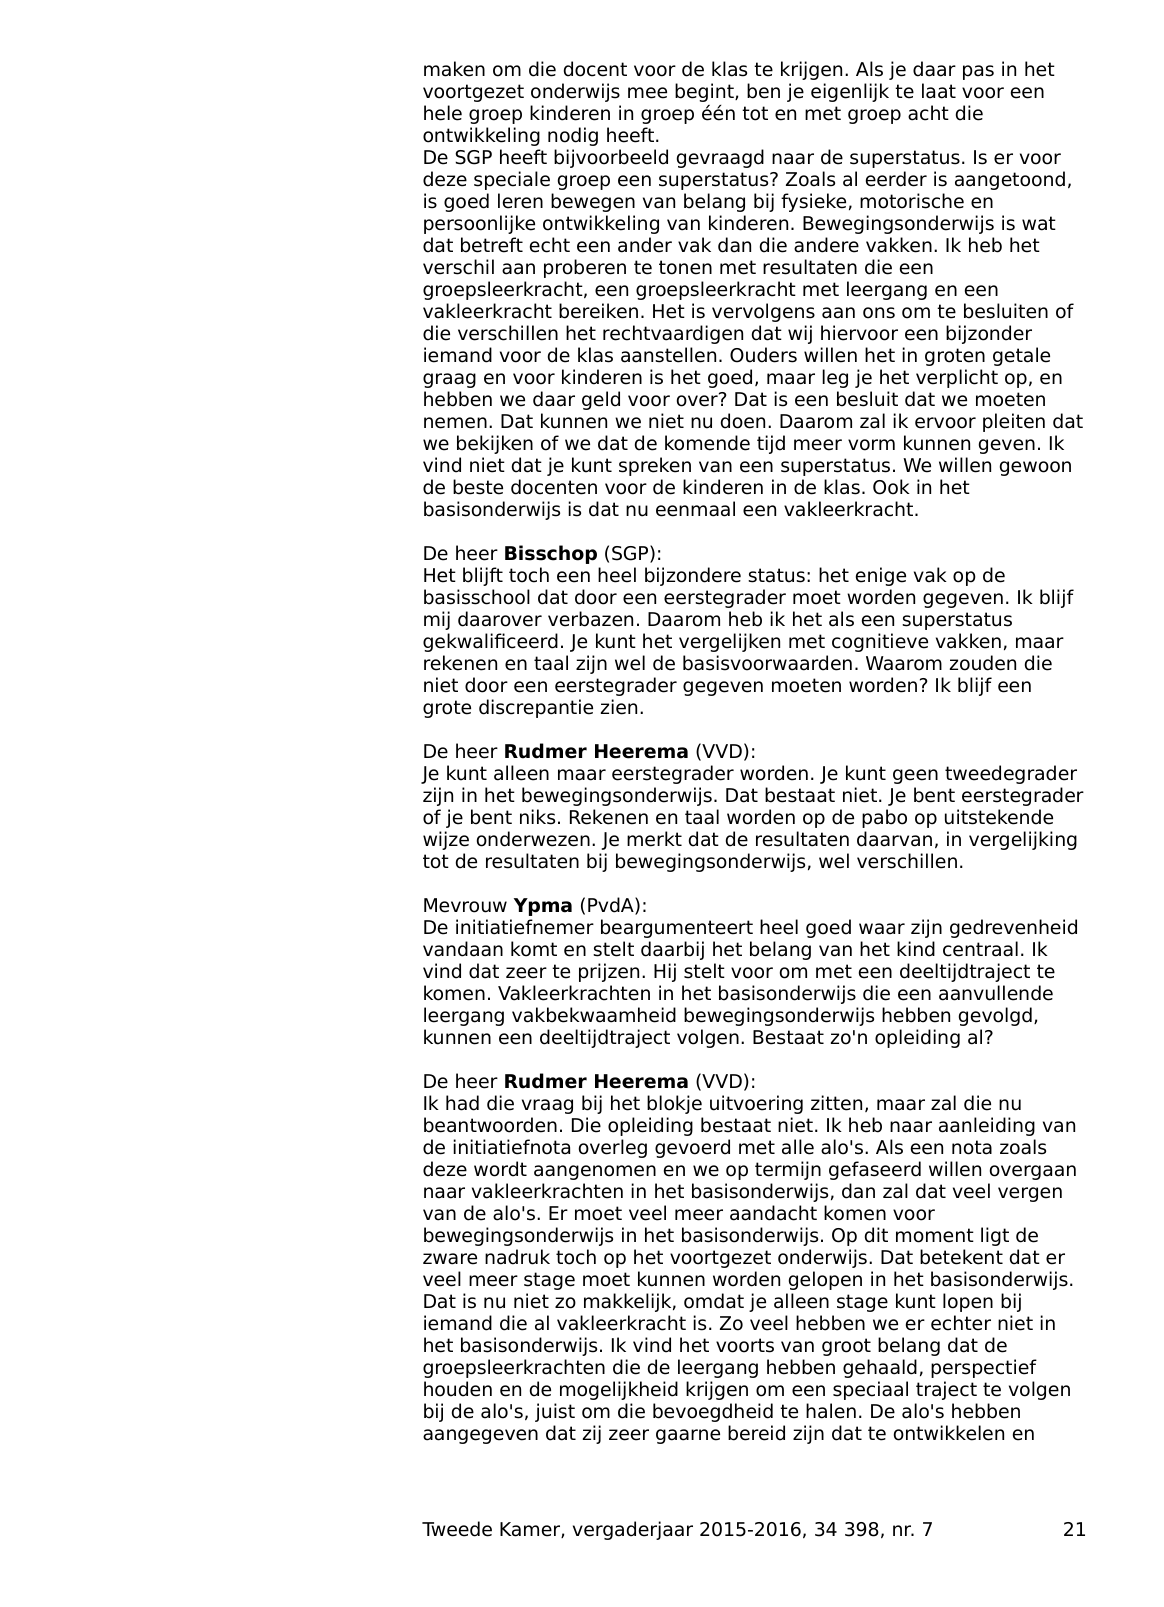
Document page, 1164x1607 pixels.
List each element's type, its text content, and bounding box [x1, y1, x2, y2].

text De SGP heeft bijvoorbeeld gevraagd naar de superstatus. Is er voor deze speciale groep een superstatus? Zoals al eerder is aangetoond, is goed leren bewegen van belang bij fysieke, motorische en persoonlijke ontwikkeling van kinderen. Bewegingsonderwijs is wat dat betreft echt een ander vak dan die andere vakken. Ik heb het verschil aan proberen te tonen met resultaten die een groepsleerkracht, een groepsleerkracht met leergang en een vakleerkracht bereiken. Het is vervolgens aan ons om te besluiten of die verschillen het rechtvaardigen dat wij hiervoor een bijzonder iemand voor de klas aanstellen. Ouders willen het in groten getale graag en voor kinderen is het goed, maar leg je het verplicht op, en hebben we daar geld voor over? Dat is een besluit dat we moeten nemen. Dat kunnen we niet nu doen. Daarom zal ik ervoor pleiten dat we bekijken of we dat de komende tijd meer vorm kunnen geven. Ik vind niet dat je kunt spreken van een superstatus. We willen gewoon de beste docenten voor de kinderen in de klas. Ook in het basisonderwijs is dat nu eenmaal een vakleerkracht. [422, 147, 1087, 521]
text De heer Bisschop (SGP): [422, 543, 1087, 565]
text maken om die docent voor de klas te krijgen. Als je daar pas in het voortgezet onderwijs mee begint, ben je eigenlijk te laat voor een hele groep kinderen in groep één tot en met groep acht die ontwikkeling nodig heeft. [422, 59, 1087, 147]
text De initiatiefnemer beargumenteert heel goed waar zijn gedrevenheid vandaan komt en stelt daarbij het belang van het kind centraal. Ik vind dat zeer te prijzen. Hij stelt voor om met een deeltijdtraject te komen. Vakleerkrachten in het basisonderwijs die een aanvullende leergang vakbekwaamheid bewegingsonderwijs hebben gevolgd, kunnen een deeltijdtraject volgen. Bestaat zo'n opleiding al? [422, 917, 1087, 1049]
text De heer Rudmer Heerema (VVD): [422, 741, 1087, 763]
text Mevrouw Ypma (PvdA): [422, 895, 1087, 917]
text De heer Rudmer Heerema (VVD): [422, 1071, 1087, 1093]
text Het blijft toch een heel bijzondere status: het enige vak op de basisschool dat door een eerstegrader moet worden gegeven. Ik blijf mij daarover verbazen. Daarom heb ik het als een superstatus gekwalificeerd. Je kunt het vergelijken met cognitieve vakken, maar rekenen en taal zijn wel de basisvoorwaarden. Waarom zouden die niet door een eerstegrader gegeven moeten worden? Ik blijf een grote discrepantie zien. [422, 565, 1087, 719]
text Ik had die vraag bij het blokje uitvoering zitten, maar zal die nu beantwoorden. Die opleiding bestaat niet. Ik heb naar aanleiding van de initiatiefnota overleg gevoerd met alle alo's. Als een nota zoals deze wordt aangenomen en we op termijn gefaseerd willen overgaan naar vakleerkrachten in het basisonderwijs, dan zal dat veel vergen van de alo's. Er moet veel meer aandacht komen voor bewegingsonderwijs in het basisonderwijs. Op dit moment ligt de zware nadruk toch op het voortgezet onderwijs. Dat betekent dat er veel meer stage moet kunnen worden gelopen in het basisonderwijs. Dat is nu niet zo makkelijk, omdat je alleen stage kunt lopen bij iemand die al vakleerkracht is. Zo veel hebben we er echter niet in het basisonderwijs. Ik vind het voorts van groot belang dat de groepsleerkrachten die de leergang hebben gehaald, perspectief houden en de mogelijkheid krijgen om een speciaal traject te volgen bij de alo's, juist om die bevoegdheid te halen. De alo's hebben aangegeven dat zij zeer gaarne bereid zijn dat te ontwikkelen en [422, 1093, 1087, 1444]
text Je kunt alleen maar eerstegrader worden. Je kunt geen tweedegrader zijn in het bewegingsonderwijs. Dat bestaat niet. Je bent eerstegrader of je bent niks. Rekenen en taal worden op de pabo op uitstekende wijze onderwezen. Je merkt dat de resultaten daarvan, in vergelijking tot de resultaten bij bewegingsonderwijs, wel verschillen. [422, 763, 1087, 873]
